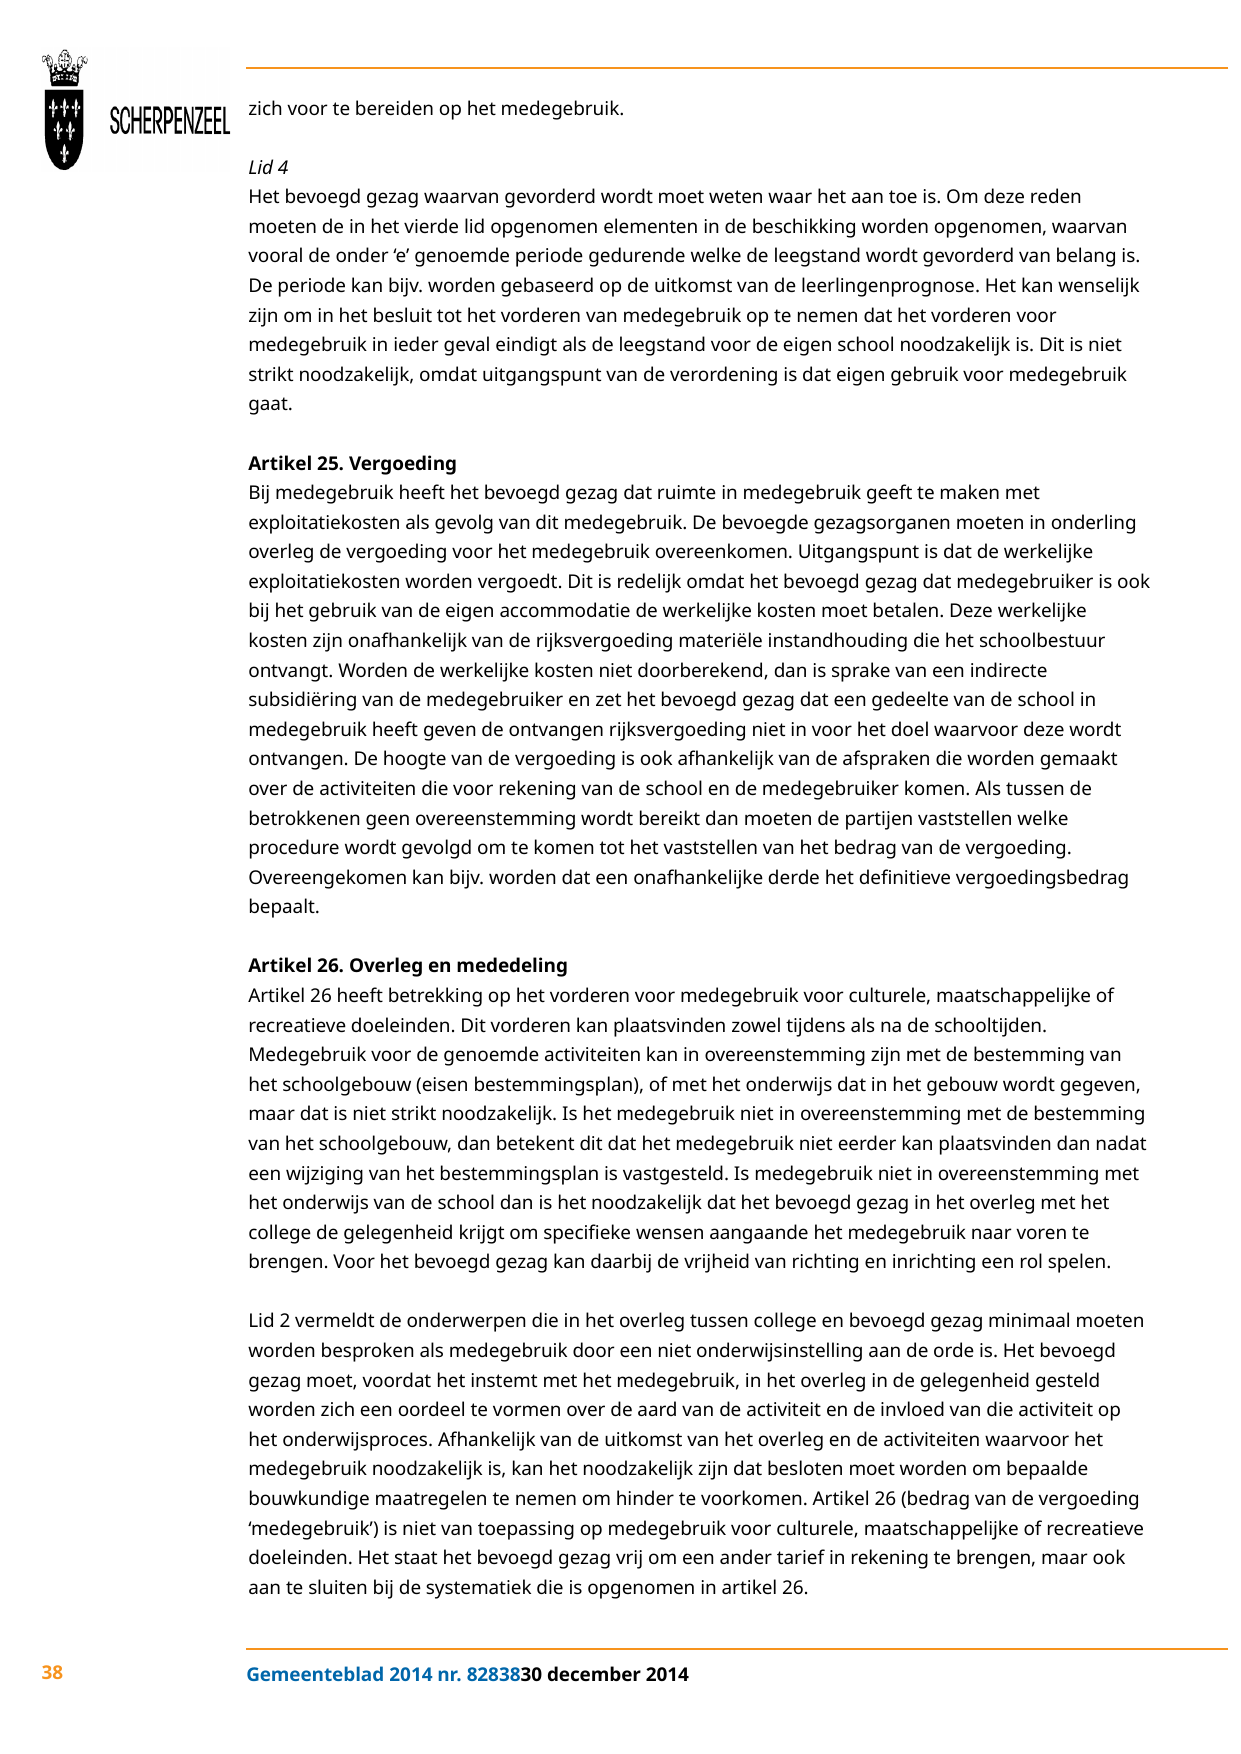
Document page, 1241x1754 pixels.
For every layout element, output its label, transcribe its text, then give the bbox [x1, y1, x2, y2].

text Artikel 26. Overleg en mededeling [248, 953, 1152, 978]
picture [41, 47, 231, 172]
text Artikel 26 heeft betrekking op het vorderen voor medegebruik voor culturele, maatschappelijke of recreatieve doeleinden. Dit vorderen kan plaatsvinden zowel tijdens als na de schooltijden. Medegebruik voor de genoemde activiteiten kan in overeenstemming zijn met de bestemming van het schoolgebouw (eisen bestemmingsplan), of met het onderwijs dat in het gebouw wordt gegeven, maar dat is niet strikt noodzakelijk. Is het medegebruik niet in overeenstemming met de bestemming van het schoolgebouw, dan betekent dit dat het medegebruik niet eerder kan plaatsvinden dan nadat een wijziging van het bestemmingsplan is vastgesteld. Is medegebruik niet in overeenstemming met het onderwijs van de school dan is het noodzakelijk dat het bevoegd gezag in het overleg met het college de gelegenheid krijgt om specifieke wensen aangaande het medegebruik naar voren te brengen. Voor het bevoegd gezag kan daarbij de vrijheid van richting en inrichting een rol spelen. [248, 982, 1152, 1274]
text zich voor te bereiden op het medegebruik. [248, 95, 1152, 121]
text Het bevoegd gezag waarvan gevorderd wordt moet weten waar het aan toe is. Om deze reden moeten de in het vierde lid opgenomen elementen in de beschikking worden opgenomen, waarvan vooral de onder ‘e’ genoemde periode gedurende welke de leegstand wordt gevorderd van belang is. De periode kan bijv. worden gebaseerd op de uitkomst van de leerlingenprognose. Het kan wenselijk zijn om in het besluit tot het vorderen van medegebruik op te nemen dat het vorderen voor medegebruik in ieder geval eindigt als de leegstand voor de eigen school noodzakelijk is. Dit is niet strikt noodzakelijk, omdat uitgangspunt van de verordening is dat eigen gebruik voor medegebruik gaat. [248, 183, 1152, 416]
text Bij medegebruik heeft het bevoegd gezag dat ruimte in medegebruik geeft te maken met exploitatiekosten als gevolg van dit medegebruik. De bevoegde gezagsorganen moeten in onderling overleg de vergoeding voor het medegebruik overeenkomen. Uitgangspunt is dat de werkelijke exploitatiekosten worden vergoedt. Dit is redelijk omdat het bevoegd gezag dat medegebruiker is ook bij het gebruik van de eigen accommodatie de werkelijke kosten moet betalen. Deze werkelijke kosten zijn onafhankelijk van de rijksvergoeding materiële instandhouding die het schoolbestuur ontvangt. Worden de werkelijke kosten niet doorberekend, dan is sprake van een indirecte subsidiëring van de medegebruiker en zet het bevoegd gezag dat een gedeelte van de school in medegebruik heeft geven de ontvangen rijksvergoeding niet in voor het doel waarvoor deze wordt ontvangen. De hoogte van de vergoeding is ook afhankelijk van de afspraken die worden gemaakt over de activiteiten die voor rekening van de school en de medegebruiker komen. Als tussen de betrokkenen geen overeenstemming wordt bereikt dan moeten de partijen vaststellen welke procedure wordt gevolgd om te komen tot het vaststellen van het bedrag van de vergoeding. Overeengekomen kan bijv. worden dat een onafhankelijke derde het definitieve vergoedingsbedrag bepaalt. [248, 479, 1152, 919]
text Artikel 25. Vergoeding [248, 450, 1152, 476]
text Lid 4 [248, 154, 1152, 180]
text Lid 2 vermeldt de onderwerpen die in het overleg tussen college en bevoegd gezag minimaal moeten worden besproken als medegebruik door een niet onderwijsinstelling aan de orde is. Het bevoegd gezag moet, voordat het instemt met het medegebruik, in het overleg in de gelegenheid gesteld worden zich een oordeel te vormen over de aard van de activiteit en de invloed van die activiteit op het onderwijsproces. Afhankelijk van de uitkomst van het overleg en de activiteiten waarvoor het medegebruik noodzakelijk is, kan het noodzakelijk zijn dat besloten moet worden om bepaalde bouwkundige maatregelen te nemen om hinder te voorkomen. Artikel 26 (bedrag van de vergoeding ‘medegebruik’) is niet van toepassing op medegebruik voor culturele, maatschappelijke of recreatieve doeleinden. Het staat het bevoegd gezag vrij om een ander tarief in rekening te brengen, maar ook aan te sluiten bij de systematiek die is opgenomen in artikel 26. [248, 1308, 1152, 1600]
